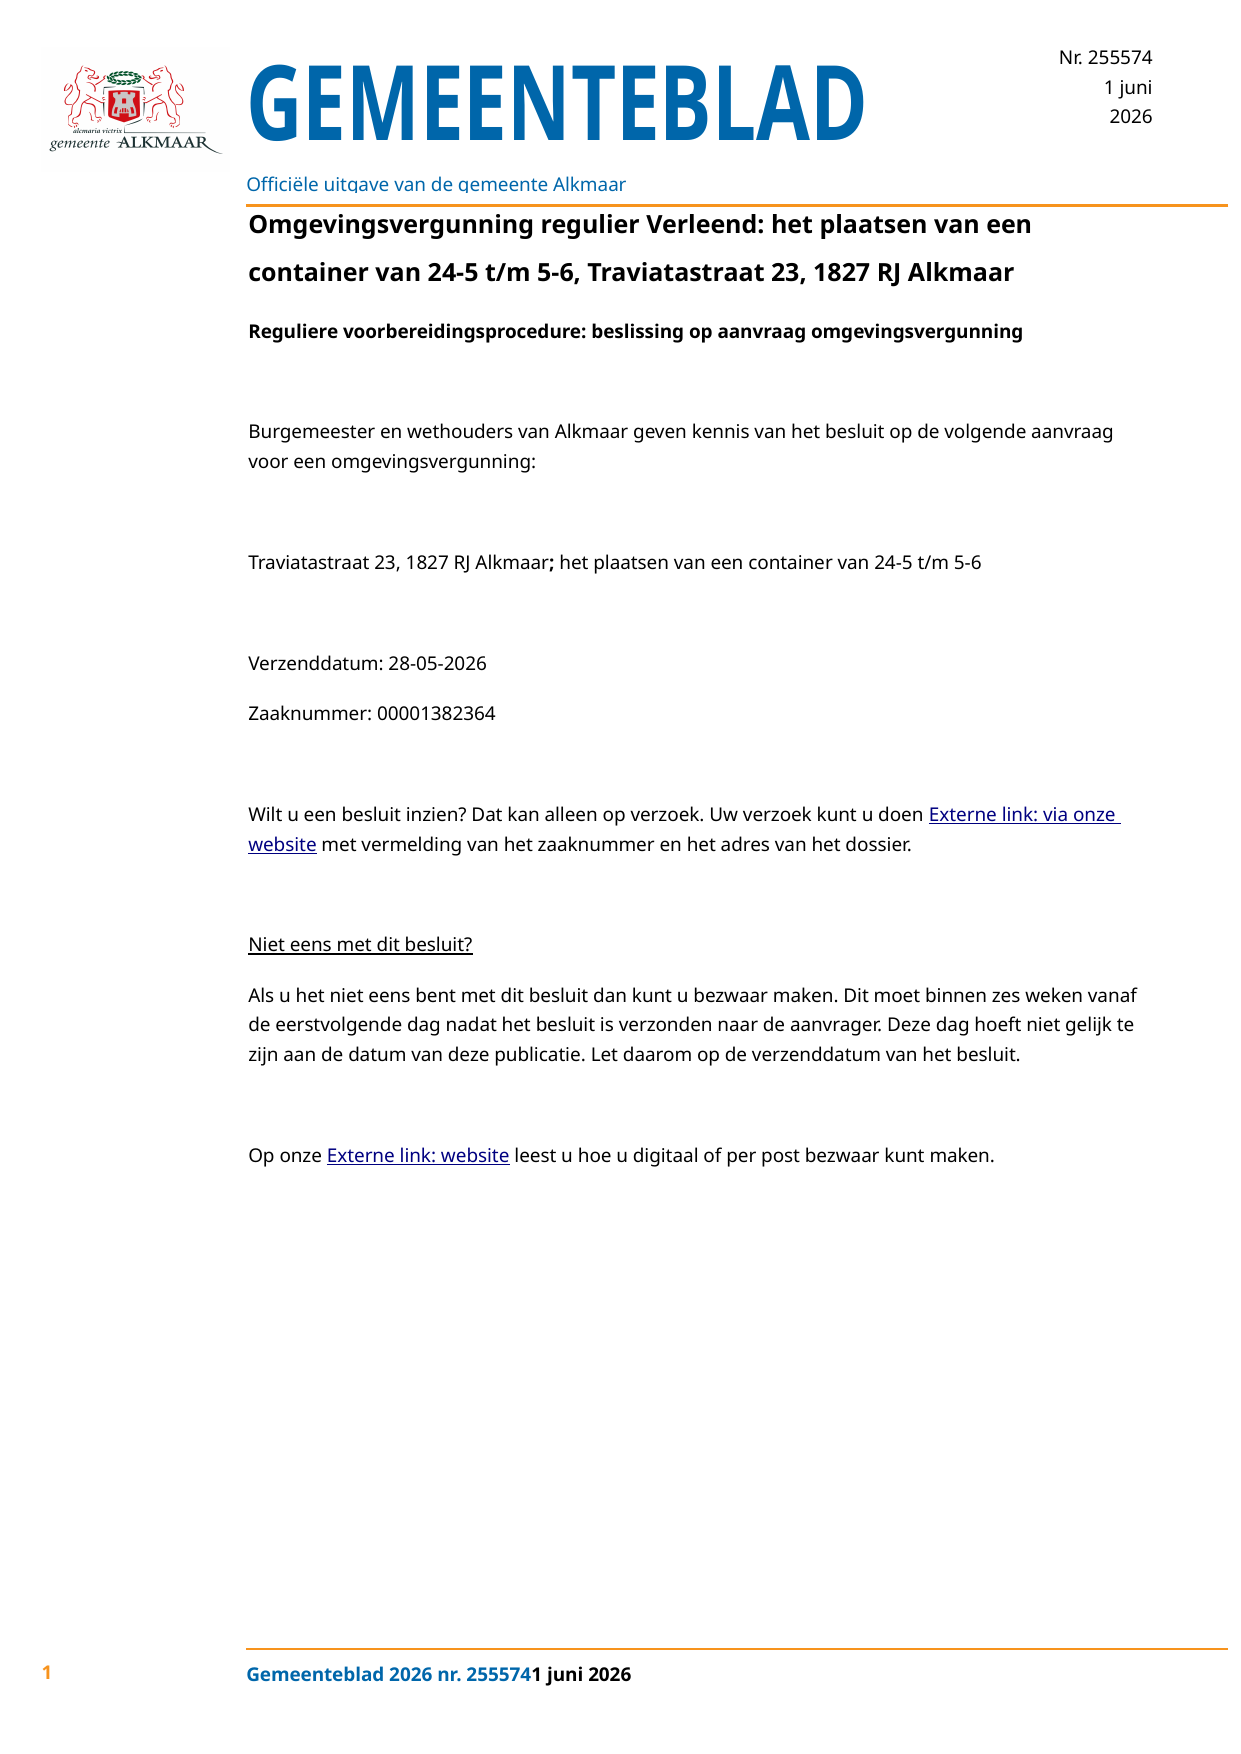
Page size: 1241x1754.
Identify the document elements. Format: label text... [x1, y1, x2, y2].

text Verzenddatum: 28-05-2026 [248, 650, 1152, 676]
text Niet eens met dit besluit? [248, 932, 1152, 957]
text Zaaknummer: 00001382364 [248, 700, 1152, 726]
text Op onze Externe link: website leest u hoe u digitaal of per post bezwaar kunt maken. [248, 1142, 1152, 1168]
text Omgevingsvergunning regulier Verleend: het plaatsen van een container van 24-5 t/m 5-6, Traviatastraat 23, 1827 RJ Alkmaar [248, 207, 1152, 288]
picture [41, 47, 231, 172]
text Wilt u een besluit inzien? Dat kan alleen op verzoek. Uw verzoek kunt u doen Externe link: via onze website met vermelding van het zaaknummer en het adres van het dossier. [248, 801, 1152, 857]
text Reguliere voorbereidingsprocedure: beslissing op aanvraag omgevingsvergunning [248, 318, 1152, 344]
text Burgemeester en wethouders van Alkmaar geven kennis van het besluit op de volgende aanvraag voor een omgevingsvergunning: [248, 419, 1152, 474]
text Traviatastraat 23, 1827 RJ Alkmaar; het plaatsen van een container van 24-5 t/m 5-6 [248, 549, 1152, 575]
text Als u het niet eens bent met dit besluit dan kunt u bezwaar maken. Dit moet binnen zes weken vanaf de eerstvolgende dag nadat het besluit is verzonden naar de aanvrager. Deze dag hoeft niet gelijk te zijn aan de datum van deze publicatie. Let daarom op de verzenddatum van het besluit. [248, 982, 1152, 1067]
